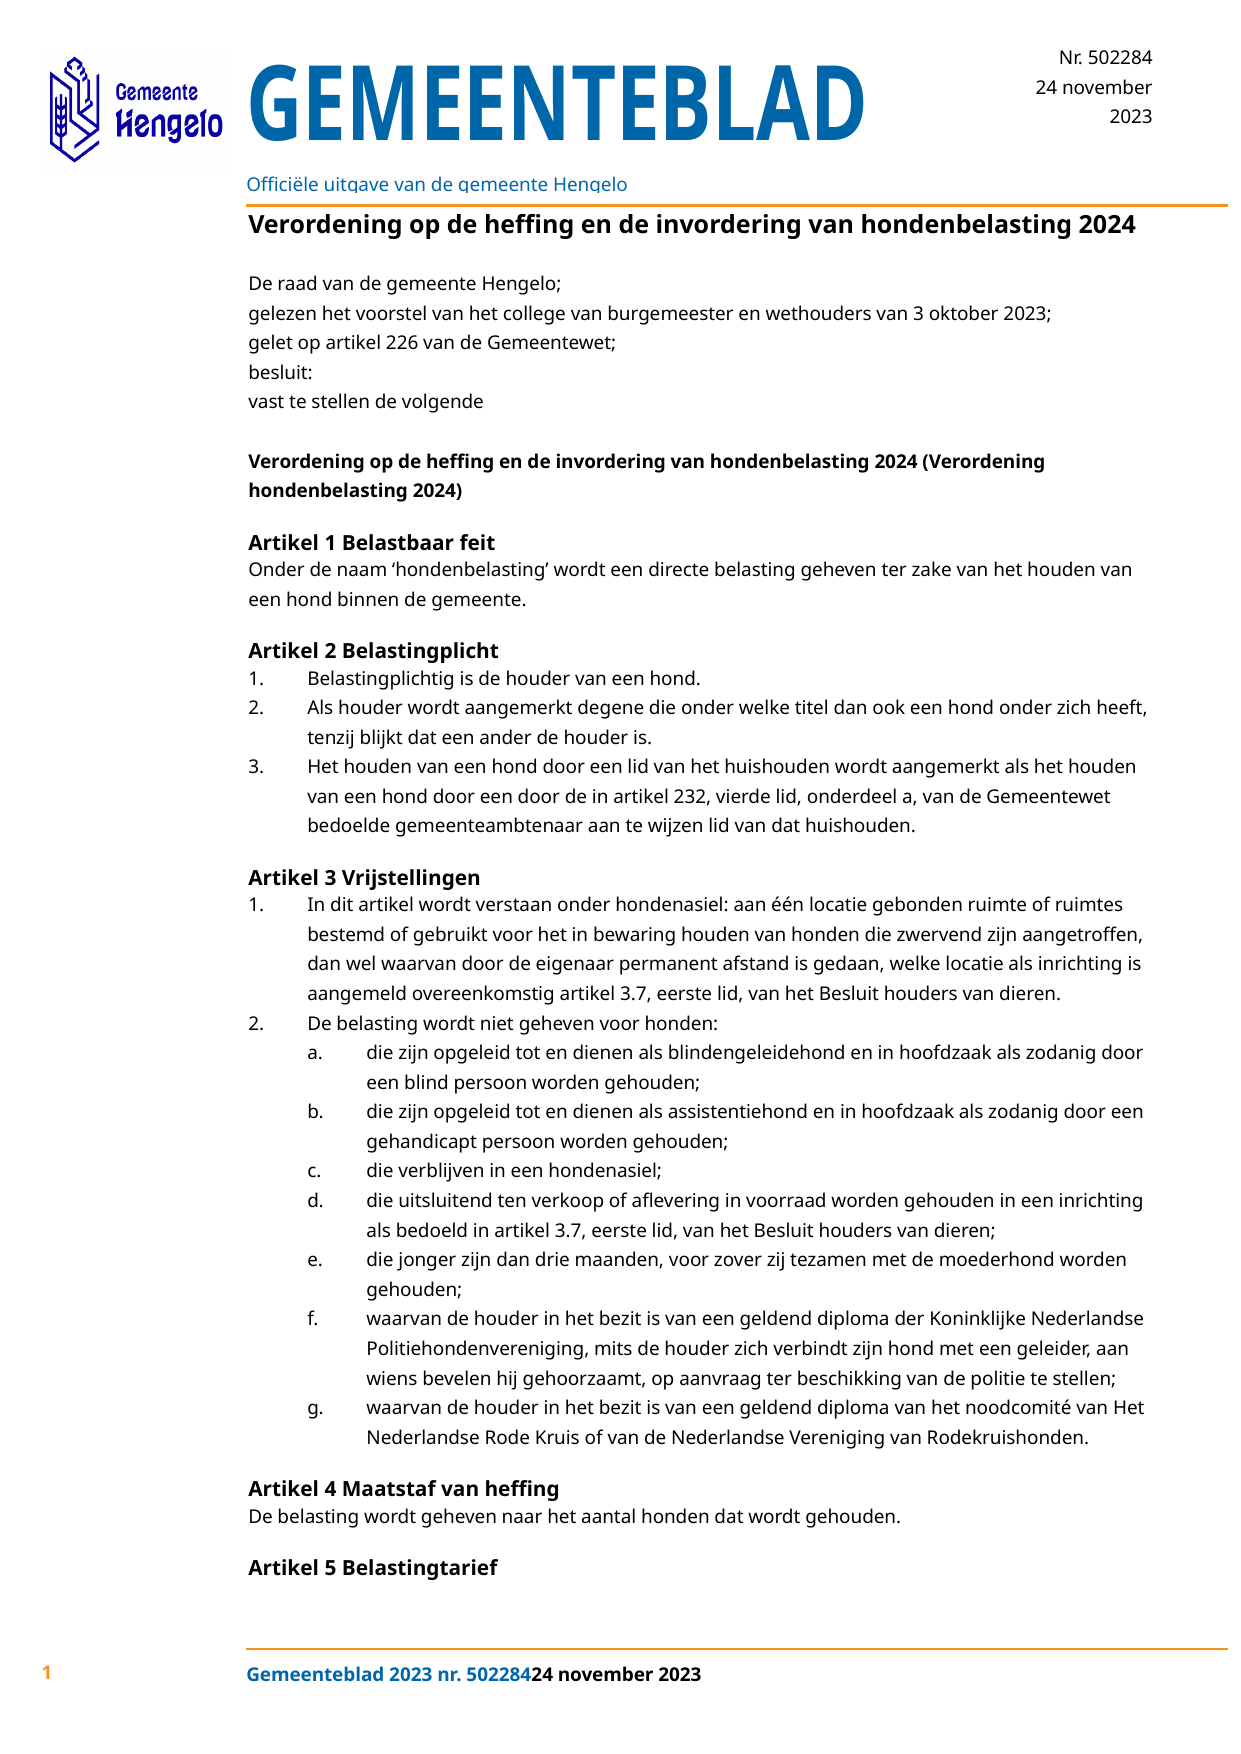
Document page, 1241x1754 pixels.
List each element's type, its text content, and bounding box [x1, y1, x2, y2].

text Verordening op de heffing en de invordering van hondenbelasting 2024 [248, 207, 1152, 241]
text De belasting wordt geheven naar het aantal honden dat wordt gehouden. [248, 1503, 1152, 1528]
list die verblijven in een hondenasiel; [307, 1158, 1152, 1183]
list In dit artikel wordt verstaan onder hondenasiel: aan één locatie gebonden ruimte of ruimtes bestemd of gebruikt voor het in bewaring houden van honden die zwervend zijn aangetroffen, dan wel waarvan door de eigenaar permanent afstand is gedaan, welke locatie als inrichting is aangemeld overeenkomstig artikel 3.7, eerste lid, van het Besluit houders van dieren. [248, 891, 1152, 1006]
text gelet op artikel 226 van de Gemeentewet; [248, 329, 1152, 355]
text De raad van de gemeente Hengelo; [248, 270, 1152, 296]
list Als houder wordt aangemerkt degene die onder welke titel dan ook een hond onder zich heeft, tenzij blijkt dat een ander de houder is. [248, 694, 1152, 749]
text Artikel 4 Maatstaf van heffing [248, 1474, 1152, 1503]
list De belasting wordt niet geheven voor honden: [248, 1010, 1152, 1036]
list die jonger zijn dan drie maanden, voor zover zij tezamen met de moederhond worden gehouden; [307, 1246, 1152, 1302]
text vast te stellen de volgende [248, 389, 1152, 414]
list waarvan de houder in het bezit is van een geldend diploma der Koninklijke Nederlandse Politiehondenvereniging, mits de houder zich verbindt zijn hond met een geleider, aan wiens bevelen hij gehoorzaamt, op aanvraag ter beschikking van de politie te stellen; [307, 1306, 1152, 1391]
picture [41, 47, 231, 172]
text Artikel 3 Vrijstellingen [248, 863, 1152, 891]
list die uitsluitend ten verkoop of aflevering in voorraad worden gehouden in een inrichting als bedoeld in artikel 3.7, eerste lid, van het Besluit houders van dieren; [307, 1187, 1152, 1243]
text Onder de naam ‘hondenbelasting’ wordt een directe belasting geheven ter zake van het houden van een hond binnen de gemeente. [248, 556, 1152, 612]
text gelezen het voorstel van het college van burgemeester en wethouders van 3 oktober 2023; [248, 300, 1152, 326]
list Het houden van een hond door een lid van het huishouden wordt aangemerkt als het houden van een hond door een door de in artikel 232, vierde lid, onderdeel a, van de Gemeentewet bedoelde gemeenteambtenaar aan te wijzen lid van dat huishouden. [248, 753, 1152, 838]
list waarvan de houder in het bezit is van een geldend diploma van het noodcomité van Het Nederlandse Rode Kruis of van de Nederlandse Vereniging van Rodekruishonden. [307, 1394, 1152, 1450]
list Belastingplichtig is de houder van een hond. [248, 665, 1152, 690]
text Artikel 2 Belastingplicht [248, 636, 1152, 665]
text Artikel 5 Belastingtarief [248, 1553, 1152, 1582]
text Artikel 1 Belastbaar feit [248, 528, 1152, 556]
text besluit: [248, 359, 1152, 385]
list die zijn opgeleid tot en dienen als assistentiehond en in hoofdzaak als zodanig door een gehandicapt persoon worden gehouden; [307, 1098, 1152, 1154]
list die zijn opgeleid tot en dienen als blindengeleidehond en in hoofdzaak als zodanig door een blind persoon worden gehouden; [307, 1039, 1152, 1095]
text Verordening op de heffing en de invordering van hondenbelasting 2024 (Verordening hondenbelasting 2024) [248, 448, 1152, 503]
